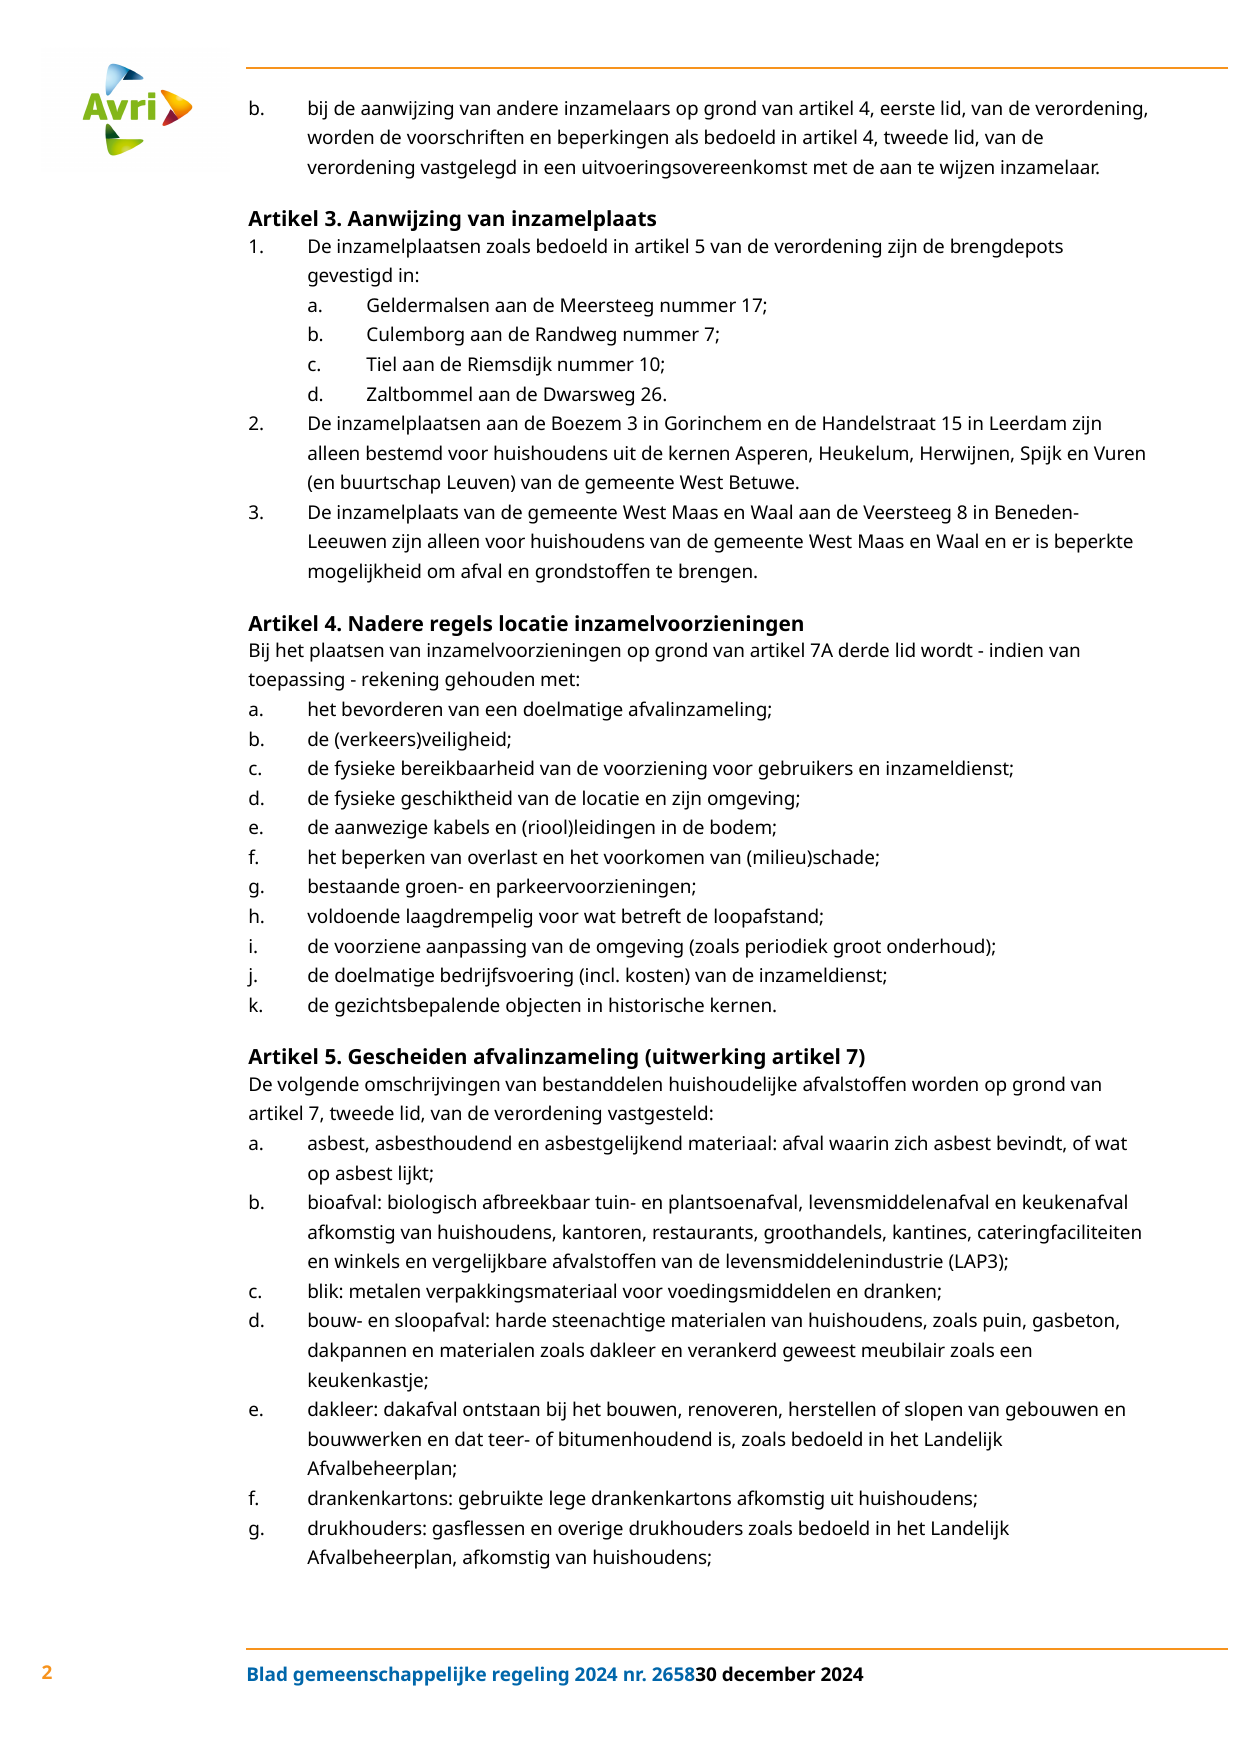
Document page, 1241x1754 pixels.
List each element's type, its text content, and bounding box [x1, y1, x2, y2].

list drankenkartons: gebruikte lege drankenkartons afkomstig uit huishoudens; [248, 1485, 1152, 1511]
list de voorziene aanpassing van de omgeving (zoals periodiek groot onderhoud); [248, 933, 1152, 959]
list blik: metalen verpakkingsmateriaal voor voedingsmiddelen en dranken; [248, 1278, 1152, 1304]
list bouw- en sloopafval: harde steenachtige materialen van huishoudens, zoals puin, gasbeton, dakpannen en materialen zoals dakleer en verankerd geweest meubilair zoals een keukenkastje; [248, 1308, 1152, 1392]
list de aanwezige kabels en (riool)leidingen in de bodem; [248, 814, 1152, 840]
list bioafval: biologisch afbreekbaar tuin- en plantsoenafval, levensmiddelenafval en keukenafval afkomstig van huishoudens, kantoren, restaurants, groothandels, kantines, cateringfaciliteiten en winkels en vergelijkbare afvalstoffen van de levensmiddelenindustrie (LAP3); [248, 1189, 1152, 1274]
list de (verkeers)veiligheid; [248, 726, 1152, 752]
list bij de aanwijzing van andere inzamelaars op grond van artikel 4, eerste lid, van de verordening, worden de voorschriften en beperkingen als bedoeld in artikel 4, tweede lid, van de verordening vastgelegd in een uitvoeringsovereenkomst met de aan te wijzen inzamelaar. [248, 95, 1152, 180]
list Zaltbommel aan de Dwarsweg 26. [307, 381, 1152, 406]
text De volgende omschrijvingen van bestanddelen huishoudelijke afvalstoffen worden op grond van artikel 7, tweede lid, van de verordening vastgesteld: [248, 1071, 1152, 1126]
list dakleer: dakafval ontstaan bij het bouwen, renoveren, herstellen of slopen van gebouwen en bouwwerken en dat teer- of bitumenhoudend is, zoals bedoeld in het Landelijk Afvalbeheerplan; [248, 1396, 1152, 1481]
list Culemborg aan de Randweg nummer 7; [307, 322, 1152, 347]
text Artikel 3. Aanwijzing van inzamelplaats [248, 204, 1152, 233]
picture [41, 47, 231, 172]
list De inzamelplaatsen zoals bedoeld in artikel 5 van de verordening zijn de brengdepots gevestigd in: [248, 233, 1152, 288]
list De inzamelplaats van de gemeente West Maas en Waal aan de Veersteeg 8 in Beneden-Leeuwen zijn alleen voor huishoudens van de gemeente West Maas en Waal en er is beperkte mogelijkheid om afval en grondstoffen te brengen. [248, 499, 1152, 584]
list de gezichtsbepalende objecten in historische kernen. [248, 992, 1152, 1018]
list bestaande groen- en parkeervoorzieningen; [248, 874, 1152, 899]
list het bevorderen van een doelmatige afvalinzameling; [248, 696, 1152, 722]
list de fysieke geschiktheid van de locatie en zijn omgeving; [248, 785, 1152, 811]
list de doelmatige bedrijfsvoering (incl. kosten) van de inzameldienst; [248, 962, 1152, 988]
text Artikel 4. Nadere regels locatie inzamelvoorzieningen [248, 609, 1152, 637]
list de fysieke bereikbaarheid van de voorziening voor gebruikers en inzameldienst; [248, 755, 1152, 781]
list voldoende laagdrempelig voor wat betreft de loopafstand; [248, 903, 1152, 929]
list Tiel aan de Riemsdijk nummer 10; [307, 351, 1152, 377]
text Bij het plaatsen van inzamelvoorzieningen op grond van artikel 7A derde lid wordt - indien van toepassing - rekening gehouden met: [248, 637, 1152, 692]
text Artikel 5. Gescheiden afvalinzameling (uitwerking artikel 7) [248, 1042, 1152, 1071]
list drukhouders: gasflessen en overige drukhouders zoals bedoeld in het Landelijk Afvalbeheerplan, afkomstig van huishoudens; [248, 1515, 1152, 1570]
list het beperken van overlast en het voorkomen van (milieu)schade; [248, 844, 1152, 870]
list Geldermalsen aan de Meersteeg nummer 17; [307, 292, 1152, 318]
list De inzamelplaatsen aan de Boezem 3 in Gorinchem en de Handelstraat 15 in Leerdam zijn alleen bestemd voor huishoudens uit de kernen Asperen, Heukelum, Herwijnen, Spijk en Vuren (en buurtschap Leuven) van de gemeente West Betuwe. [248, 410, 1152, 495]
list asbest, asbesthoudend en asbestgelijkend materiaal: afval waarin zich asbest bevindt, of wat op asbest lijkt; [248, 1130, 1152, 1185]
